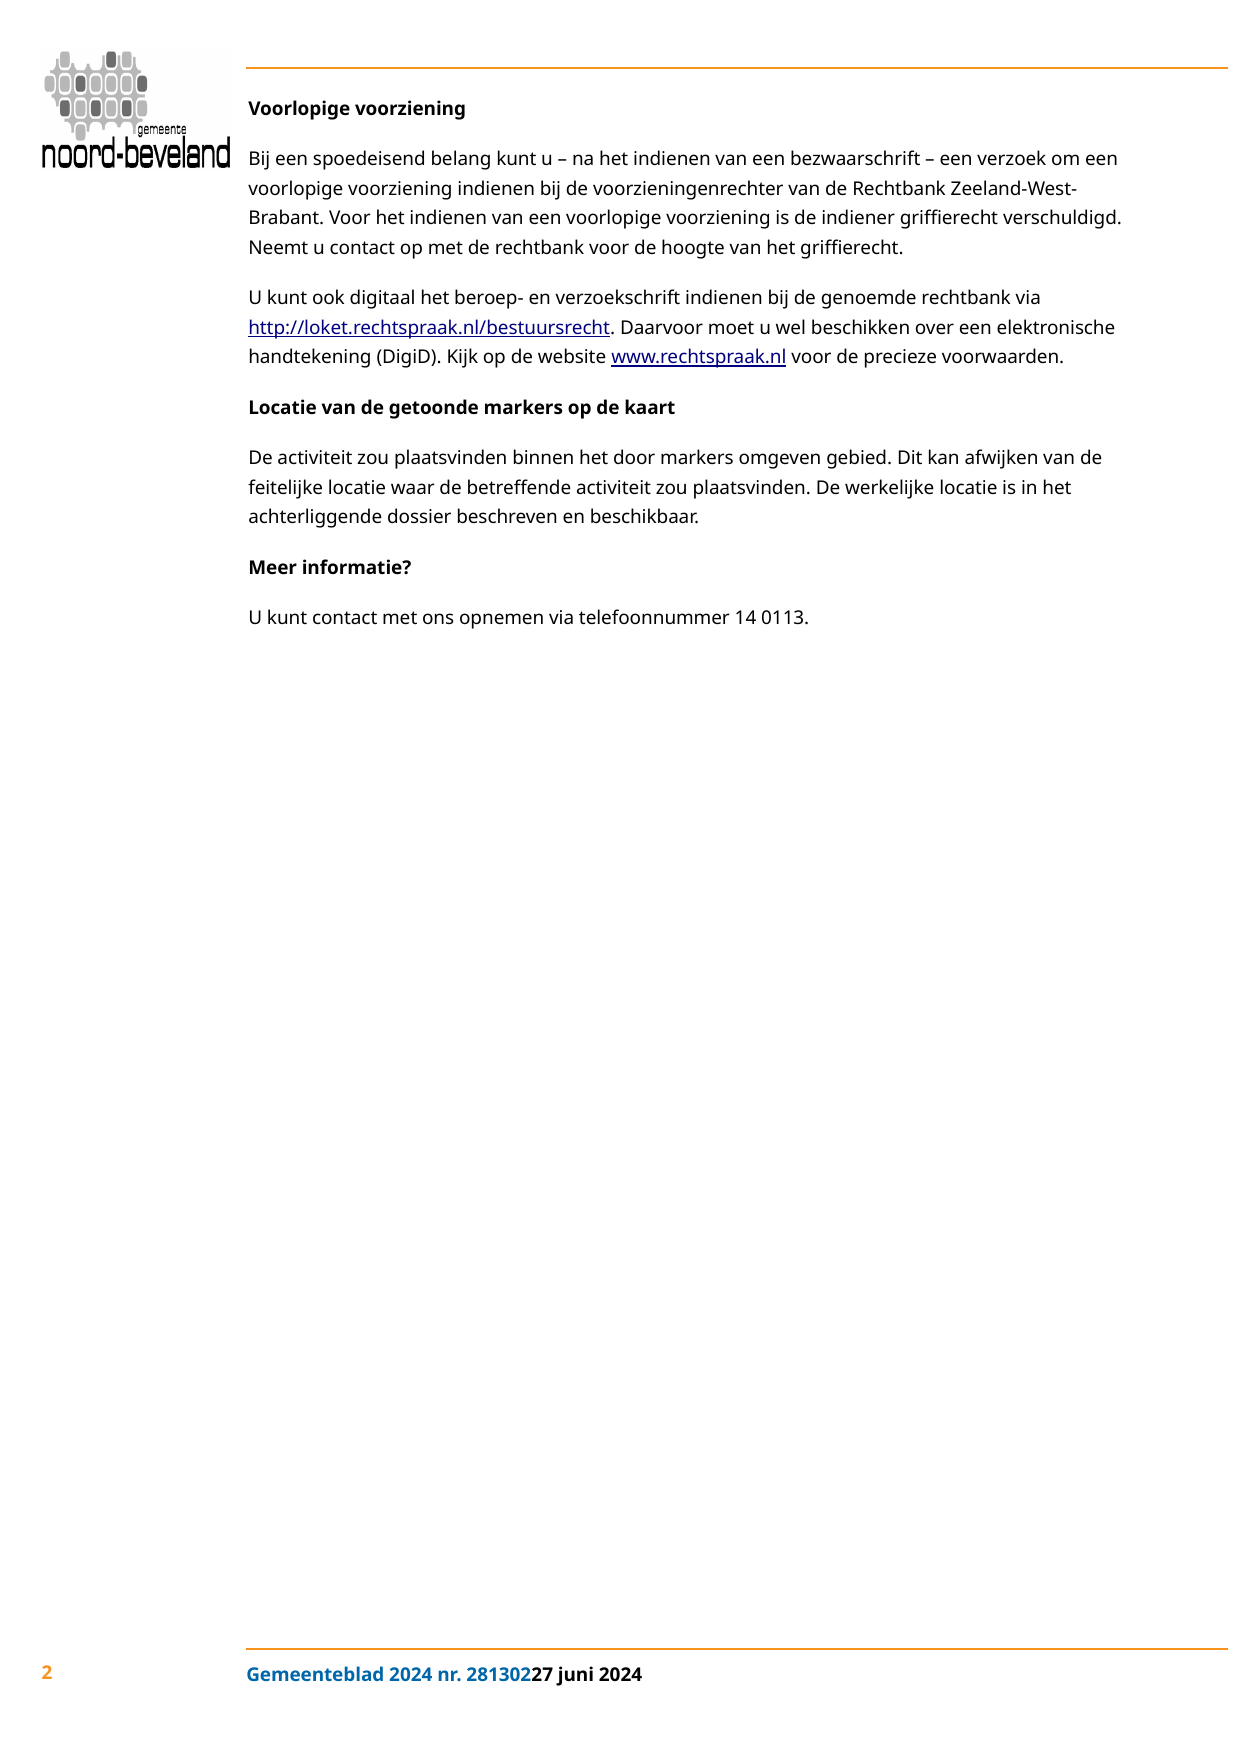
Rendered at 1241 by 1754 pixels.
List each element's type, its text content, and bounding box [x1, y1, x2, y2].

text Locatie van de getoonde markers op de kaart [248, 394, 1152, 420]
text U kunt contact met ons opnemen via telefoonnummer 14 0113. [248, 604, 1152, 630]
text Voorlopige voorziening [248, 95, 1152, 121]
text Meer informatie? [248, 554, 1152, 580]
text De activiteit zou plaatsvinden binnen het door markers omgeven gebied. Dit kan afwijken van de feitelijke locatie waar de betreffende activiteit zou plaatsvinden. De werkelijke locatie is in het achterliggende dossier beschreven en beschikbaar. [248, 444, 1152, 529]
text Bij een spoedeisend belang kunt u – na het indienen van een bezwaarschrift – een verzoek om een voorlopige voorziening indienen bij de voorzieningenrechter van de Rechtbank Zeeland-West-Brabant. Voor het indienen van een voorlopige voorziening is de indiener griffierecht verschuldigd. Neemt u contact op met de rechtbank voor de hoogte van het griffierecht. [248, 145, 1152, 260]
text U kunt ook digitaal het beroep- en verzoekschrift indienen bij de genoemde rechtbank via http://loket.rechtspraak.nl/bestuursrecht. Daarvoor moet u wel beschikken over een elektronische handtekening (DigiD). Kijk op de website www.rechtspraak.nl voor de precieze voorwaarden. [248, 284, 1152, 369]
picture [41, 47, 231, 172]
